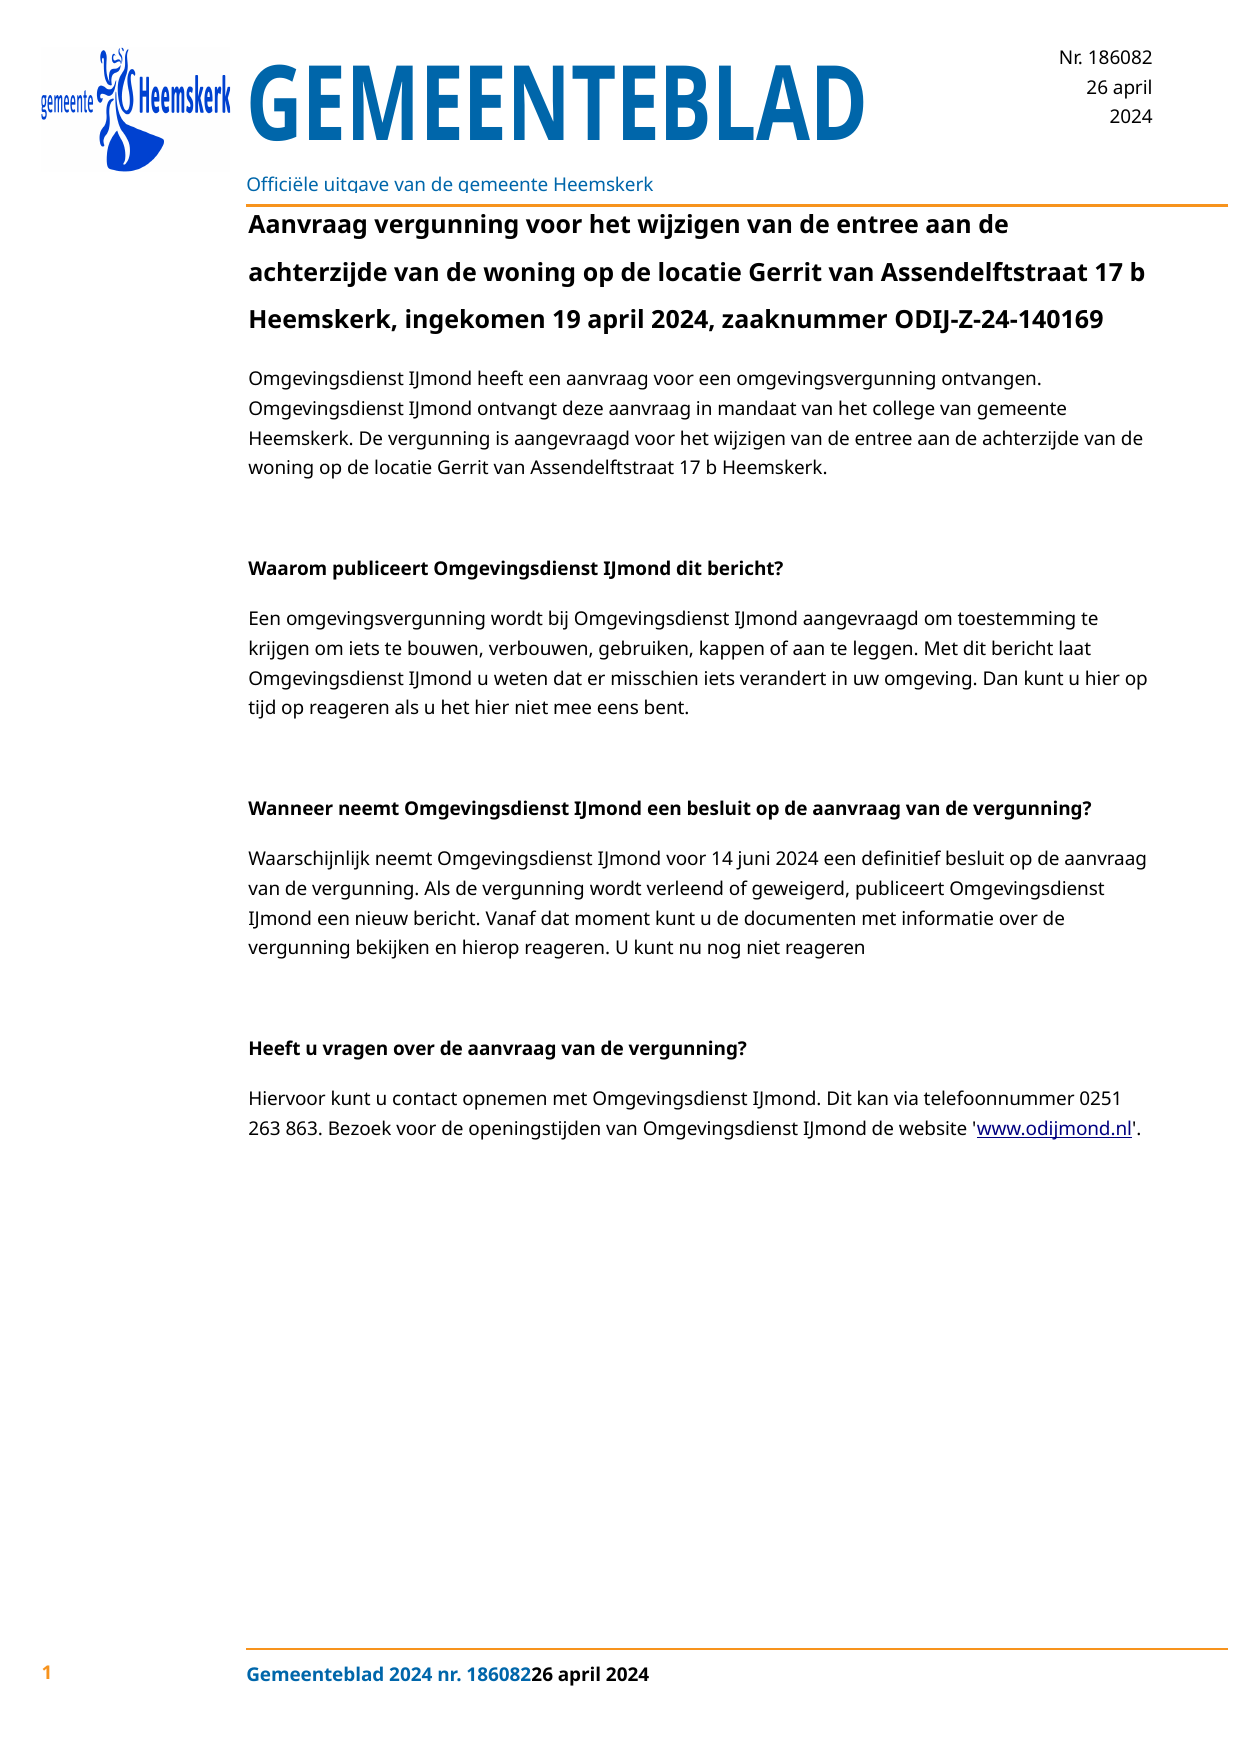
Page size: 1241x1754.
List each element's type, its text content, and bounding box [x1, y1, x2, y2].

picture [41, 47, 231, 172]
text Waarschijnlijk neemt Omgevingsdienst IJmond voor 14 juni 2024 een definitief besluit op de aanvraag van de vergunning. Als de vergunning wordt verleend of geweigerd, publiceert Omgevingsdienst IJmond een nieuw bericht. Vanaf dat moment kunt u de documenten met informatie over de vergunning bekijken en hierop reageren. U kunt nu nog niet reageren [248, 846, 1152, 960]
text Een omgevingsvergunning wordt bij Omgevingsdienst IJmond aangevraagd om toestemming te krijgen om iets te bouwen, verbouwen, gebruiken, kappen of aan te leggen. Met dit bericht laat Omgevingsdienst IJmond u weten dat er misschien iets verandert in uw omgeving. Dan kunt u hier op tijd op reageren als u het hier niet mee eens bent. [248, 606, 1152, 720]
text Heeft u vragen over de aanvraag van de vergunning? [248, 1035, 1152, 1061]
text Wanneer neemt Omgevingsdienst IJmond een besluit op de aanvraag van de vergunning? [248, 795, 1152, 821]
text Hiervoor kunt u contact opnemen met Omgevingsdienst IJmond. Dit kan via telefoonnummer 0251 263 863. Bezoek voor de openingstijden van Omgevingsdienst IJmond de website 'www.odijmond.nl'. [248, 1086, 1152, 1141]
text Aanvraag vergunning voor het wijzigen van de entree aan de achterzijde van de woning op de locatie Gerrit van Assendelftstraat 17 b Heemskerk, ingekomen 19 april 2024, zaaknummer ODIJ-Z-24-140169 [248, 207, 1152, 336]
text Waarom publiceert Omgevingsdienst IJmond dit bericht? [248, 555, 1152, 581]
text Omgevingsdienst IJmond heeft een aanvraag voor een omgevingsvergunning ontvangen. Omgevingsdienst IJmond ontvangt deze aanvraag in mandaat van het college van gemeente Heemskerk. De vergunning is aangevraagd voor het wijzigen van de entree aan de achterzijde van de woning op de locatie Gerrit van Assendelftstraat 17 b Heemskerk. [248, 366, 1152, 480]
